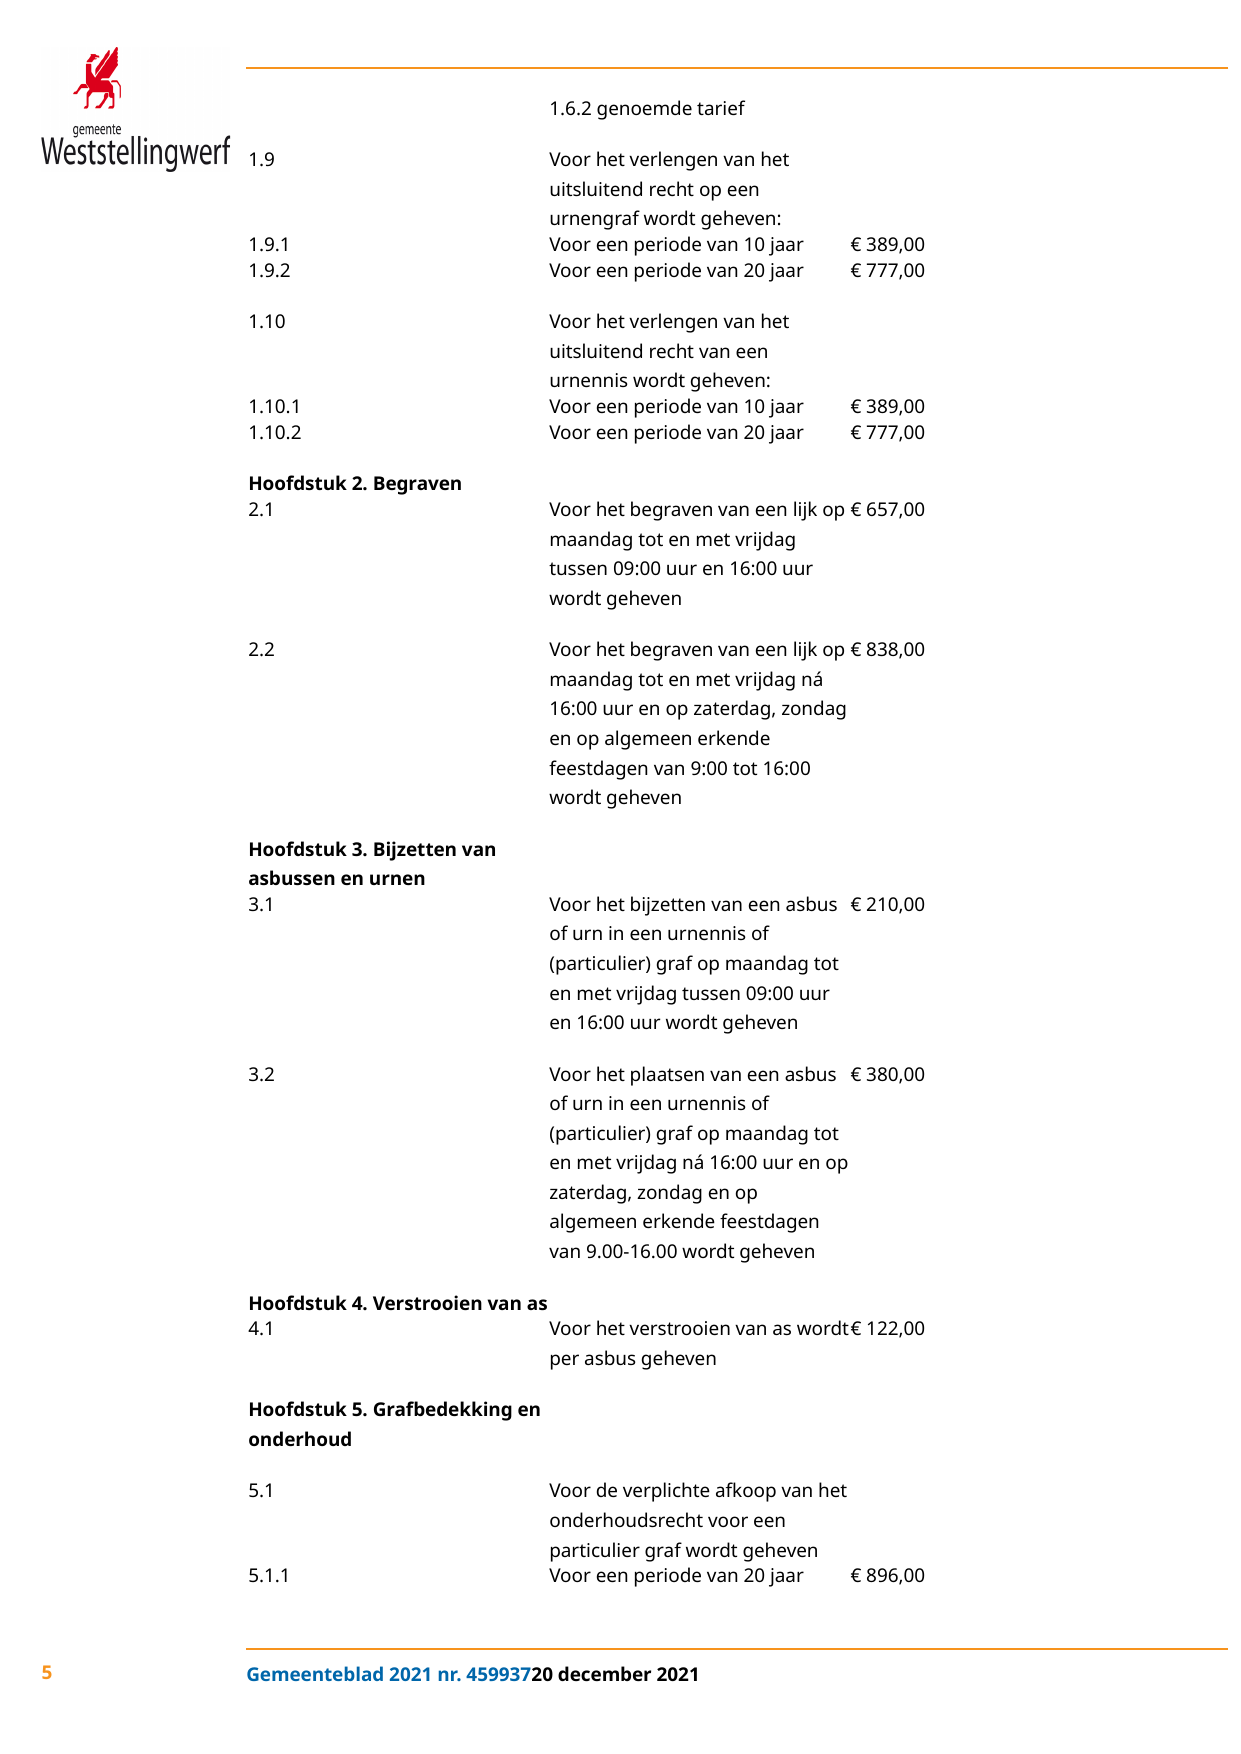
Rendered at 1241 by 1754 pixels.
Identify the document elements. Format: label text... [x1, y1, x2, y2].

table_cell Hoofdstuk 4. Verstrooien van as [248, 1290, 549, 1316]
table_cell [549, 1371, 850, 1397]
table_cell € 210,00 [850, 891, 1152, 1035]
table_cell [850, 95, 1152, 121]
table_cell [850, 283, 1152, 308]
table_cell [248, 95, 549, 121]
table_cell 4.1 [248, 1316, 549, 1371]
table_cell € 389,00 [850, 231, 1152, 257]
table_cell [850, 810, 1152, 836]
table_cell € 777,00 [850, 257, 1152, 283]
table_cell € 657,00 [850, 496, 1152, 611]
table_cell [549, 1397, 850, 1452]
table_cell [850, 470, 1152, 496]
table_cell [549, 445, 850, 470]
table_cell [850, 1290, 1152, 1316]
table_cell [850, 1371, 1152, 1397]
table_cell € 777,00 [850, 419, 1152, 445]
table_cell 3.2 [248, 1061, 549, 1264]
table_cell € 380,00 [850, 1061, 1152, 1264]
table_cell 3.1 [248, 891, 549, 1035]
table_cell Voor de verplichte afkoop van het onderhoudsrecht voor een particulier graf wordt geheven [549, 1478, 850, 1562]
table_cell [248, 1035, 549, 1061]
table_cell Voor het plaatsen van een asbus of urn in een urnennis of (particulier) graf op maandag tot en met vrijdag ná 16:00 uur en op zaterdag, zondag en op algemeen erkende feestdagen van 9.00-16.00 wordt geheven [549, 1061, 850, 1264]
table_cell 1.9 [248, 146, 549, 231]
table_cell 5.1.1 [248, 1563, 549, 1588]
table_cell Hoofdstuk 3. Bijzetten van asbussen en urnen [248, 836, 549, 891]
table_cell 1.10 [248, 308, 549, 393]
table_cell € 838,00 [850, 636, 1152, 810]
table_cell Voor een periode van 20 jaar [549, 257, 850, 283]
table_cell 1.9.2 [248, 257, 549, 283]
table_cell [850, 1452, 1152, 1478]
table_cell Voor het begraven van een lijk op maandag tot en met vrijdag ná 16:00 uur en op zaterdag, zondag en op algemeen erkende feestdagen van 9:00 tot 16:00 wordt geheven [549, 636, 850, 810]
table_cell Voor het verstrooien van as wordt per asbus geheven [549, 1316, 850, 1371]
table_cell € 122,00 [850, 1316, 1152, 1371]
table_cell Voor een periode van 20 jaar [549, 1563, 850, 1588]
table_cell [549, 810, 850, 836]
table_cell [549, 283, 850, 308]
table_cell Voor het verlengen van het uitsluitend recht van een urnennis wordt geheven: [549, 308, 850, 393]
table_cell [850, 1035, 1152, 1061]
table_cell Voor het verlengen van het uitsluitend recht op een urnengraf wordt geheven: [549, 146, 850, 231]
table_cell [549, 1035, 850, 1061]
table_cell 2.1 [248, 496, 549, 611]
table_cell Voor een periode van 20 jaar [549, 419, 850, 445]
table_cell Hoofdstuk 2. Begraven [248, 470, 549, 496]
table_cell [549, 1452, 850, 1478]
table_cell Hoofdstuk 5. Grafbedekking en onderhoud [248, 1397, 549, 1452]
table_cell Voor het bijzetten van een asbus of urn in een urnennis of (particulier) graf op maandag tot en met vrijdag tussen 09:00 uur en 16:00 uur wordt geheven [549, 891, 850, 1035]
table_cell € 389,00 [850, 393, 1152, 419]
table_cell [850, 1478, 1152, 1562]
table_cell Voor het begraven van een lijk op maandag tot en met vrijdag tussen 09:00 uur en 16:00 uur wordt geheven [549, 496, 850, 611]
table_cell Voor een periode van 10 jaar [549, 231, 850, 257]
table_cell [549, 1264, 850, 1290]
table_cell [248, 810, 549, 836]
table_cell [248, 1452, 549, 1478]
table_cell [248, 1371, 549, 1397]
table_cell [248, 445, 549, 470]
table_cell [850, 1397, 1152, 1452]
table_cell [248, 1264, 549, 1290]
table_cell 1.10.2 [248, 419, 549, 445]
table_cell [248, 611, 549, 636]
picture [41, 47, 231, 172]
table_cell 1.6.2 genoemde tarief [549, 95, 850, 121]
table_cell [549, 611, 850, 636]
table_cell [248, 283, 549, 308]
table_cell [549, 121, 850, 146]
table_cell [850, 611, 1152, 636]
table_cell 1.9.1 [248, 231, 549, 257]
table_cell Voor een periode van 10 jaar [549, 393, 850, 419]
table_cell [549, 1290, 850, 1316]
table_cell 2.2 [248, 636, 549, 810]
table_cell [549, 470, 850, 496]
table_cell [850, 836, 1152, 891]
table_cell [549, 836, 850, 891]
table_cell [850, 121, 1152, 146]
table_cell [850, 308, 1152, 393]
table_cell [248, 121, 549, 146]
table_cell [850, 146, 1152, 231]
table_cell 5.1 [248, 1478, 549, 1562]
table_cell € 896,00 [850, 1563, 1152, 1588]
table_cell [850, 1264, 1152, 1290]
table_cell [850, 445, 1152, 470]
table_cell 1.10.1 [248, 393, 549, 419]
